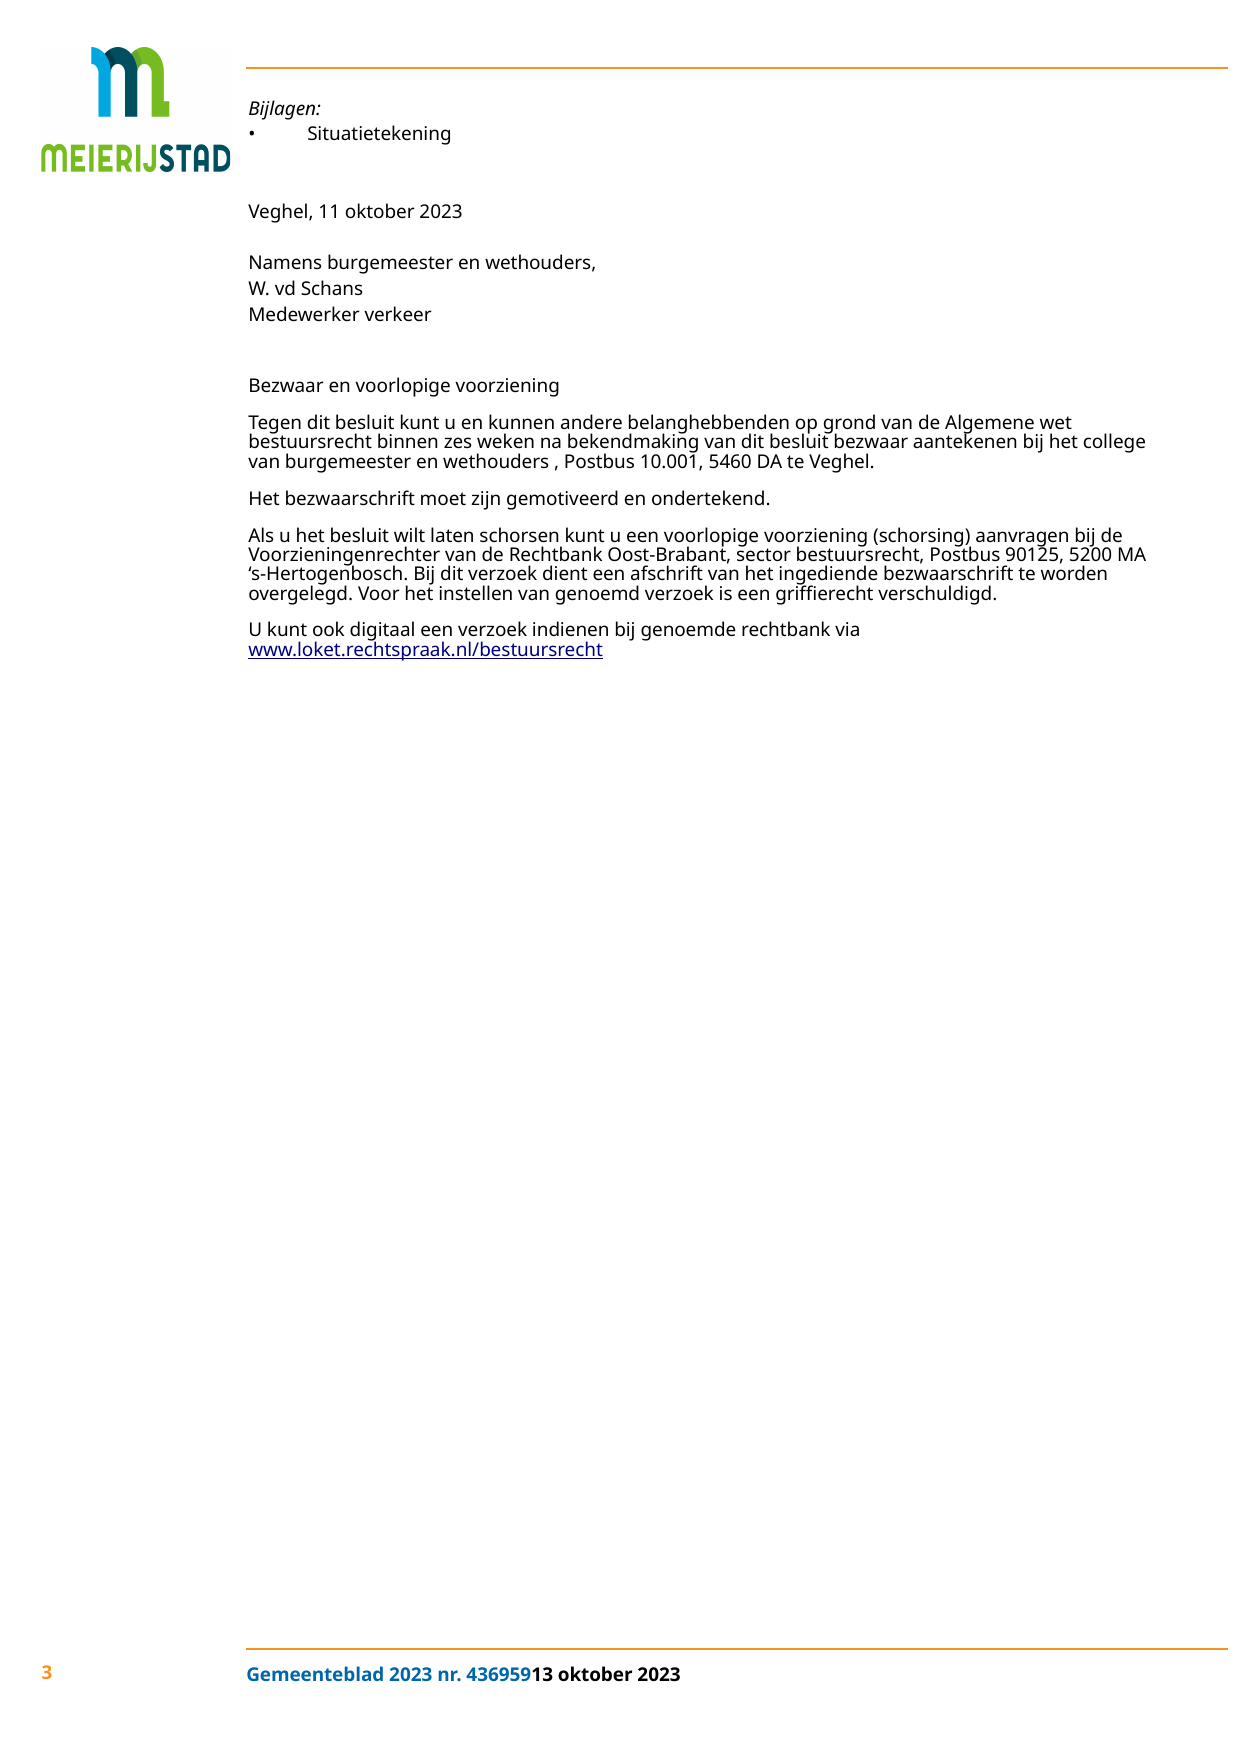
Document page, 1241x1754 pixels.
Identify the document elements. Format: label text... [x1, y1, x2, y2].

text Bijlagen: [248, 95, 1152, 121]
list Situatietekening [248, 121, 1152, 146]
text W. vd Schans [248, 275, 1152, 301]
text Bezwaar en voorlopige voorziening [248, 377, 1152, 396]
text Medewerker verkeer [248, 301, 1152, 327]
picture [41, 47, 231, 172]
text Als u het besluit wilt laten schorsen kunt u een voorlopige voorziening (schorsing) aanvragen bij de Voorzieningenrechter van de Rechtbank Oost-Brabant, sector bestuursrecht, Postbus 90125, 5200 MA ‘s-Hertogenbosch. Bij dit verzoek dient een afschrift van het ingediende bezwaarschrift te worden overgelegd. Voor het instellen van genoemd verzoek is een griffierecht verschuldigd. [248, 527, 1152, 604]
text U kunt ook digitaal een verzoek indienen bij genoemde rechtbank via www.loket.rechtspraak.nl/bestuursrecht [248, 621, 1152, 660]
text Veghel, 11 oktober 2023 [248, 198, 1152, 224]
text Het bezwaarschrift moet zijn gemotiveerd en ondertekend. [248, 490, 1152, 509]
text Tegen dit besluit kunt u en kunnen andere belanghebbenden op grond van de Algemene wet bestuursrecht binnen zes weken na bekendmaking van dit besluit bezwaar aantekenen bij het college van burgemeester en wethouders , Postbus 10.001, 5460 DA te Veghel. [248, 414, 1152, 472]
text Namens burgemeester en wethouders, [248, 249, 1152, 275]
